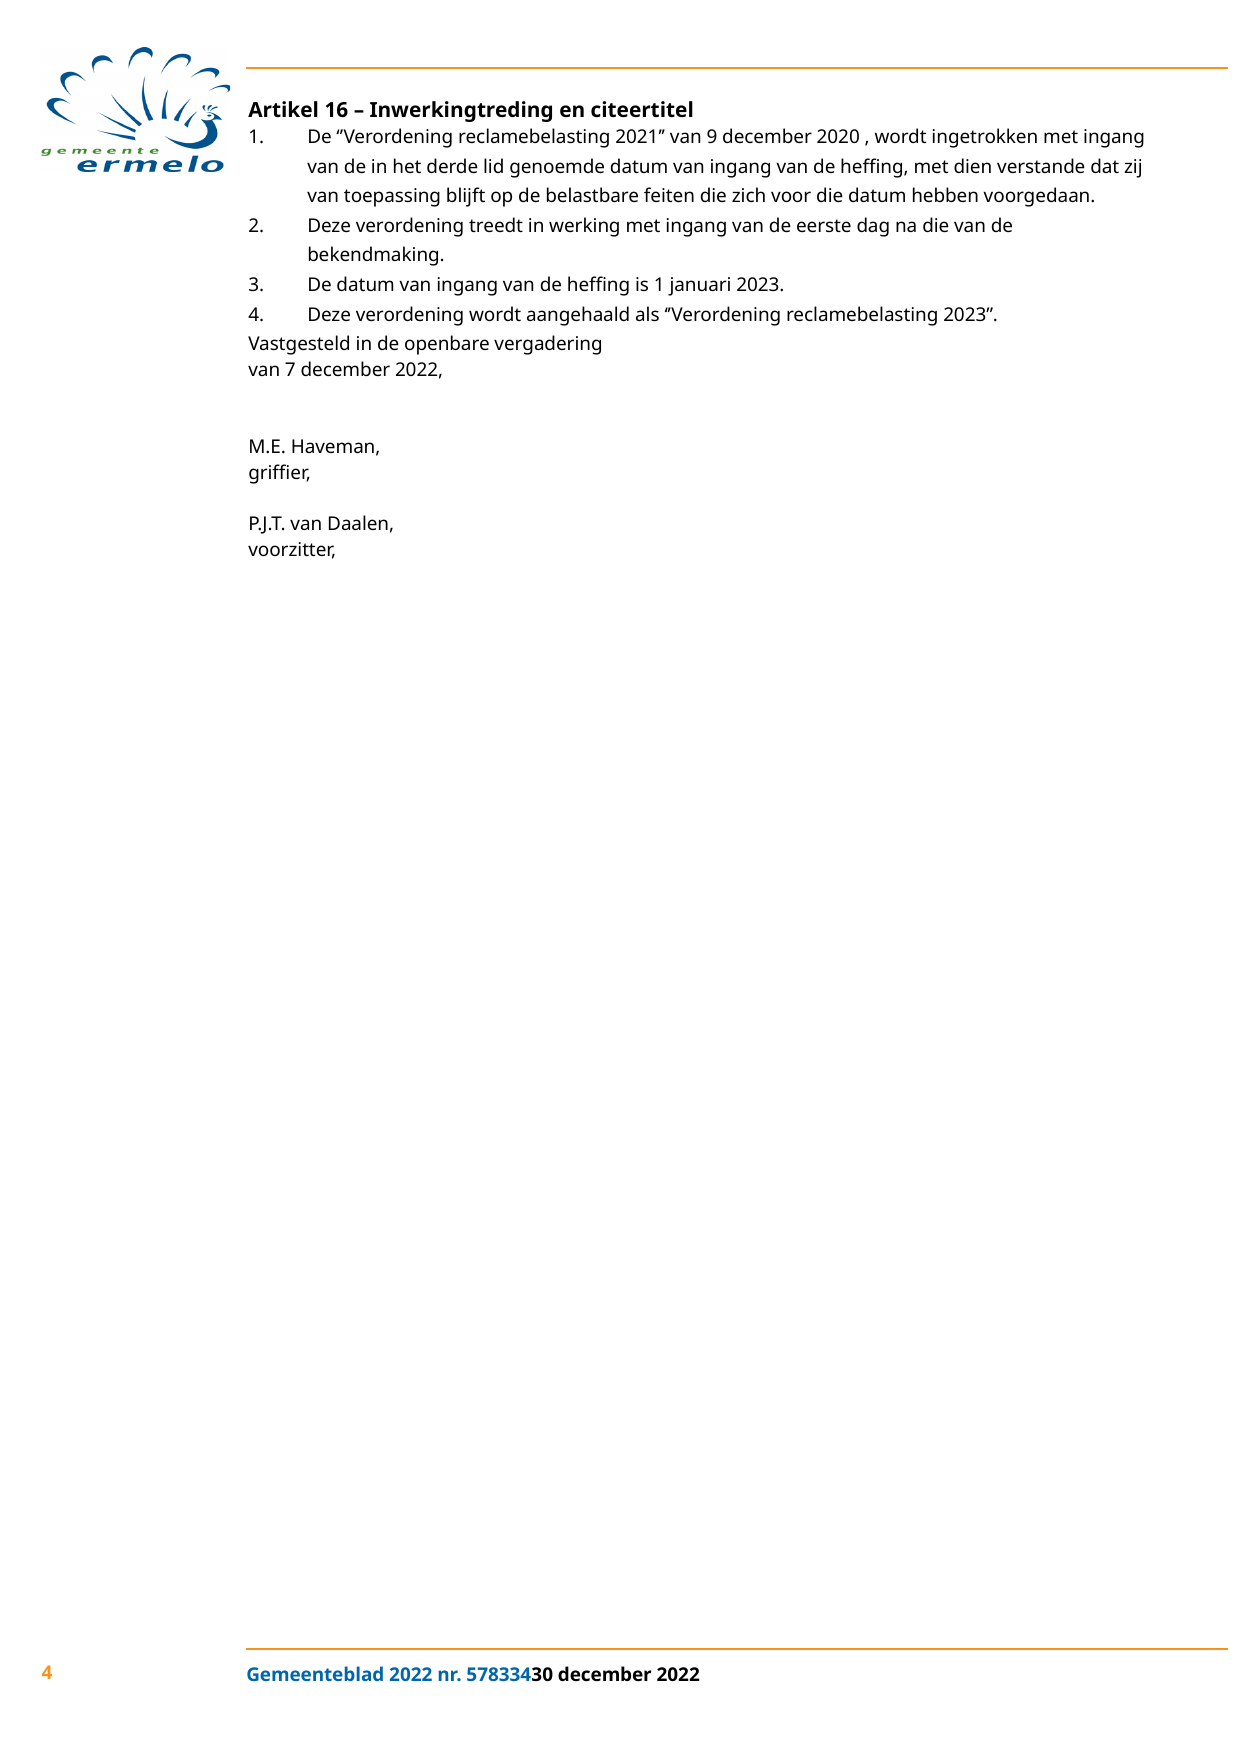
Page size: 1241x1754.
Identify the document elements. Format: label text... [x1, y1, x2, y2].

text van 7 december 2022, [248, 356, 1152, 382]
text P.J.T. van Daalen, [248, 510, 1152, 536]
list Deze verordening treedt in werking met ingang van de eerste dag na die van de bekendmaking. [248, 212, 1152, 267]
list De ‘’Verordening reclamebelasting 2021’’ van 9 december 2020 , wordt ingetrokken met ingang van de in het derde lid genoemde datum van ingang van de heffing, met dien verstande dat zij van toepassing blijft op de belastbare feiten die zich voor die datum hebben voorgedaan. [248, 123, 1152, 208]
picture [41, 47, 231, 172]
list De datum van ingang van de heffing is 1 januari 2023. [248, 271, 1152, 297]
text Artikel 16 – Inwerkingtreding en citeertitel [248, 95, 1152, 123]
text Vastgesteld in de openbare vergadering [248, 330, 1152, 356]
list Deze verordening wordt aangehaald als ‘’Verordening reclamebelasting 2023’’. [248, 301, 1152, 326]
text voorzitter, [248, 536, 1152, 562]
text M.E. Haveman, [248, 433, 1152, 459]
text griffier, [248, 459, 1152, 485]
